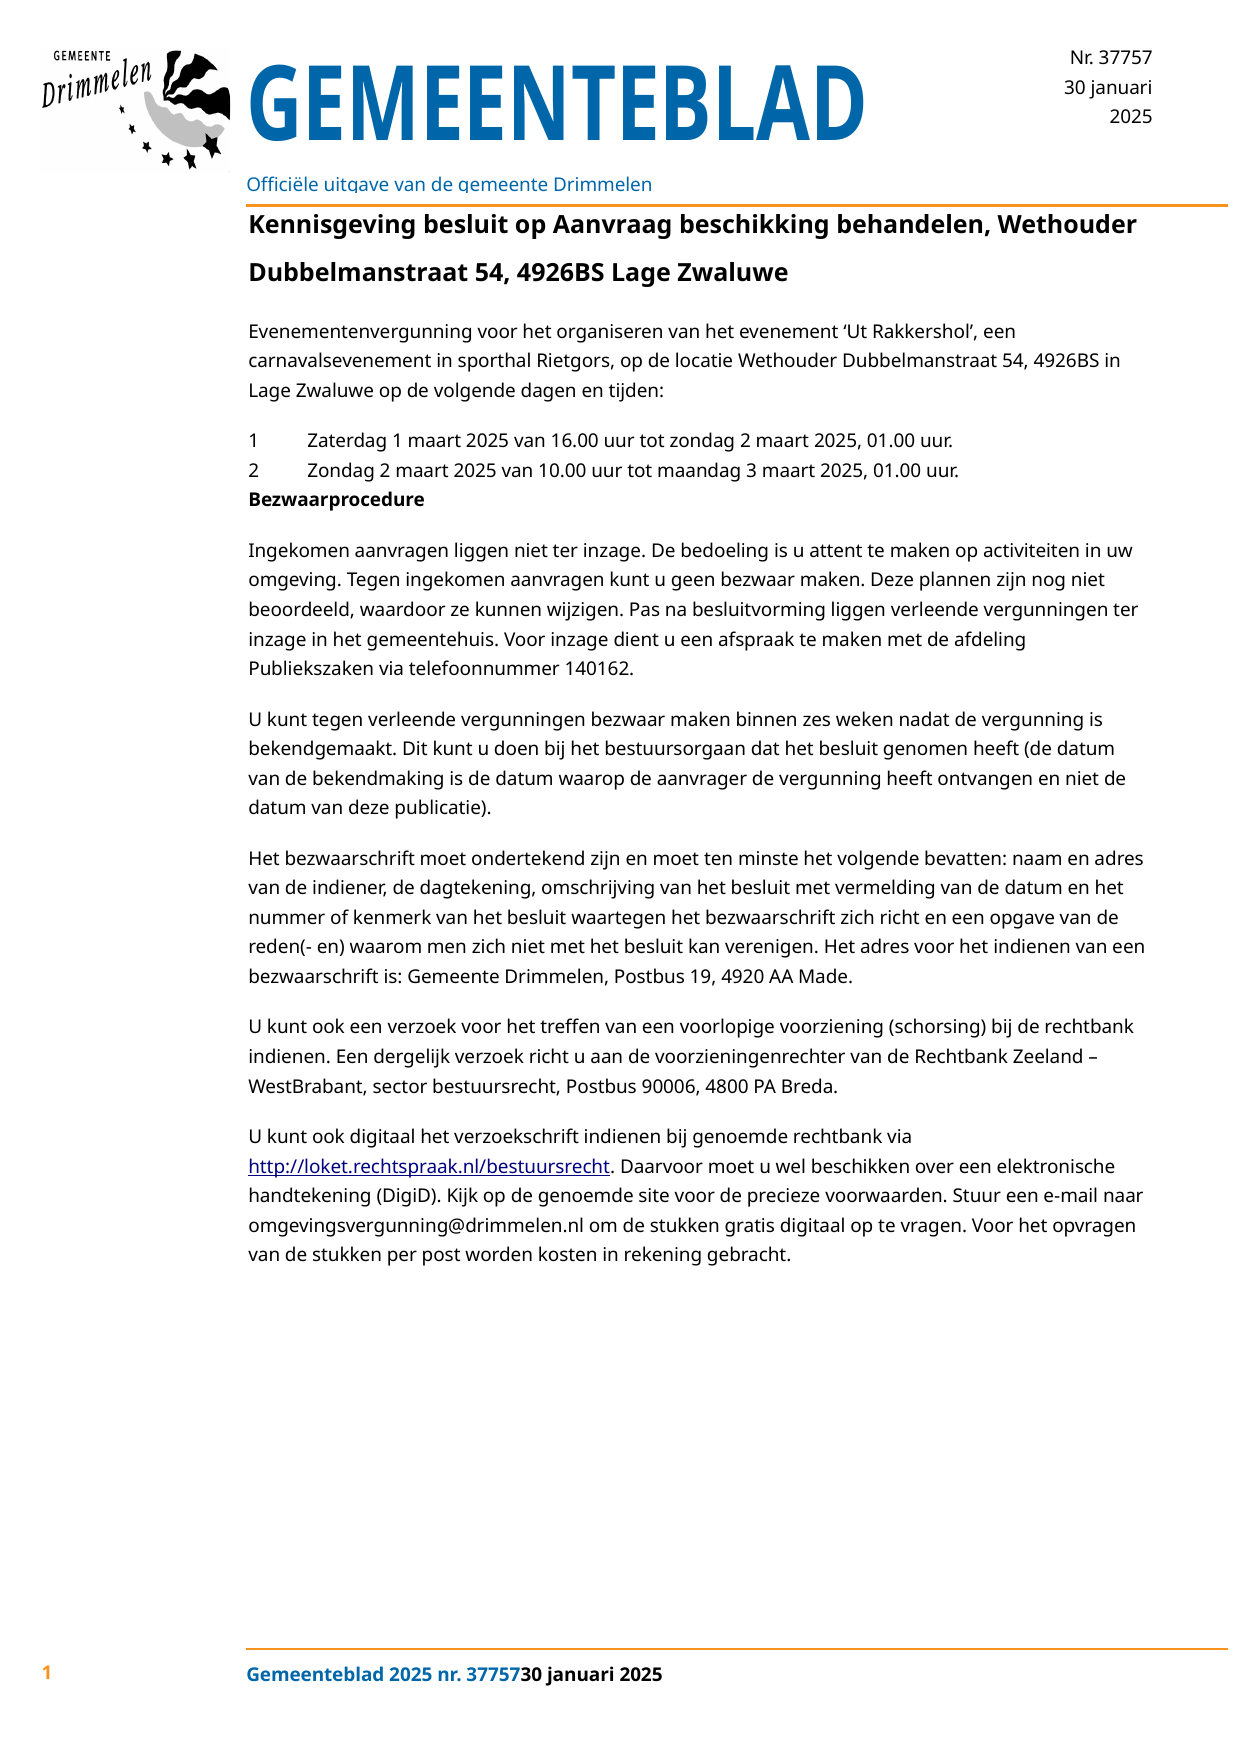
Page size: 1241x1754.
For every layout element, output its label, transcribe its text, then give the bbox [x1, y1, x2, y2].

list Zondag 2 maart 2025 van 10.00 uur tot maandag 3 maart 2025, 01.00 uur. [248, 457, 1152, 483]
text Bezwaarprocedure [248, 487, 1152, 512]
text U kunt ook een verzoek voor het treffen van een voorlopige voorziening (schorsing) bij de rechtbank indienen. Een dergelijk verzoek richt u aan de voorzieningenrechter van de Rechtbank Zeeland – WestBrabant, sector bestuursrecht, Postbus 90006, 4800 PA Breda. [248, 1014, 1152, 1099]
text Evenementenvergunning voor het organiseren van het evenement ‘Ut Rakkershol’, een carnavalsevenement in sporthal Rietgors, op de locatie Wethouder Dubbelmanstraat 54, 4926BS in Lage Zwaluwe op de volgende dagen en tijden: [248, 318, 1152, 403]
text Het bezwaarschrift moet ondertekend zijn en moet ten minste het volgende bevatten: naam en adres van de indiener, de dagtekening, omschrijving van het besluit met vermelding van de datum en het nummer of kenmerk van het besluit waartegen het bezwaarschrift zich richt en een opgave van de reden(- en) waarom men zich niet met het besluit kan verenigen. Het adres voor het indienen van een bezwaarschrift is: Gemeente Drimmelen, Postbus 19, 4920 AA Made. [248, 845, 1152, 989]
picture [41, 47, 231, 172]
text Ingekomen aanvragen liggen niet ter inzage. De bedoeling is u attent te maken op activiteiten in uw omgeving. Tegen ingekomen aanvragen kunt u geen bezwaar maken. Deze plannen zijn nog niet beoordeeld, waardoor ze kunnen wijzigen. Pas na besluitvorming liggen verleende vergunningen ter inzage in het gemeentehuis. Voor inzage dient u een afspraak te maken met de afdeling Publiekszaken via telefoonnummer 140162. [248, 537, 1152, 681]
text U kunt tegen verleende vergunningen bezwaar maken binnen zes weken nadat de vergunning is bekendgemaakt. Dit kunt u doen bij het bestuursorgaan dat het besluit genomen heeft (de datum van de bekendmaking is de datum waarop de aanvrager de vergunning heeft ontvangen en niet de datum van deze publicatie). [248, 706, 1152, 820]
list Zaterdag 1 maart 2025 van 16.00 uur tot zondag 2 maart 2025, 01.00 uur. [248, 427, 1152, 453]
text U kunt ook digitaal het verzoekschrift indienen bij genoemde rechtbank via http://loket.rechtspraak.nl/bestuursrecht. Daarvoor moet u wel beschikken over een elektronische handtekening (DigiD). Kijk op de genoemde site voor de precieze voorwaarden. Stuur een e-mail naar omgevingsvergunning@drimmelen.nl om de stukken gratis digitaal op te vragen. Voor het opvragen van de stukken per post worden kosten in rekening gebracht. [248, 1123, 1152, 1267]
text Kennisgeving besluit op Aanvraag beschikking behandelen, Wethouder Dubbelmanstraat 54, 4926BS Lage Zwaluwe [248, 207, 1152, 288]
